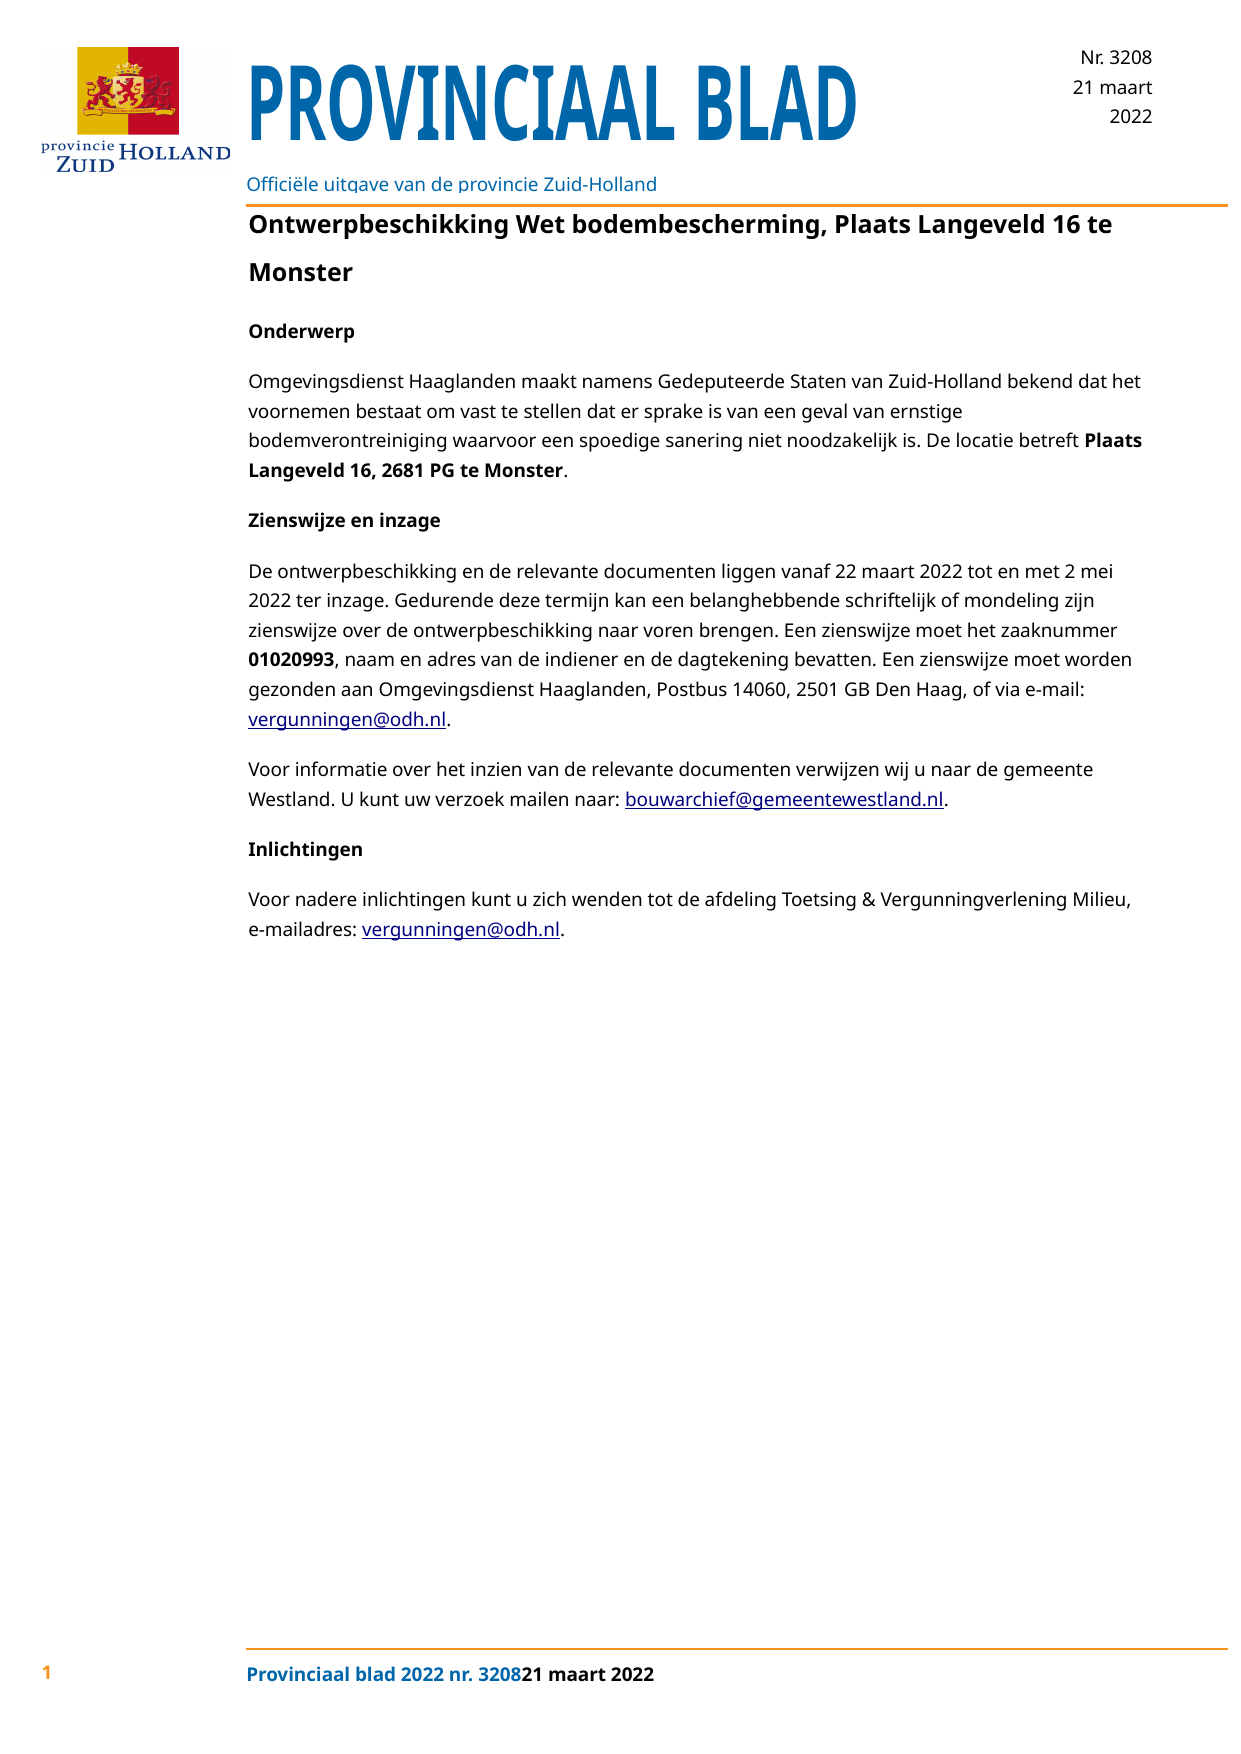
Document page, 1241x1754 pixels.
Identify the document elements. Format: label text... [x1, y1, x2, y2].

text Omgevingsdienst Haaglanden maakt namens Gedeputeerde Staten van Zuid-Holland bekend dat het voornemen bestaat om vast te stellen dat er sprake is van een geval van ernstige bodemverontreiniging waarvoor een spoedige sanering niet noodzakelijk is. De locatie betreft Plaats Langeveld 16, 2681 PG te Monster. [248, 368, 1152, 483]
text Voor nadere inlichtingen kunt u zich wenden tot de afdeling Toetsing & Vergunningverlening Milieu, e-mailadres: vergunningen@odh.nl. [248, 887, 1152, 942]
text De ontwerpbeschikking en de relevante documenten liggen vanaf 22 maart 2022 tot en met 2 mei 2022 ter inzage. Gedurende deze termijn kan een belanghebbende schriftelijk of mondeling zijn zienswijze over de ontwerpbeschikking naar voren brengen. Een zienswijze moet het zaaknummer 01020993, naam en adres van de indiener en de dagtekening bevatten. Een zienswijze moet worden gezonden aan Omgevingsdienst Haaglanden, Postbus 14060, 2501 GB Den Haag, of via e-mail: vergunningen@odh.nl. [248, 558, 1152, 732]
picture [41, 47, 231, 172]
text Inlichtingen [248, 836, 1152, 862]
text Onderwerp [248, 318, 1152, 344]
text Voor informatie over het inzien van de relevante documenten verwijzen wij u naar de gemeente Westland. U kunt uw verzoek mailen naar: bouwarchief@gemeentewestland.nl. [248, 756, 1152, 812]
text Zienswijze en inzage [248, 507, 1152, 533]
text Ontwerpbeschikking Wet bodembescherming, Plaats Langeveld 16 te Monster [248, 207, 1152, 288]
